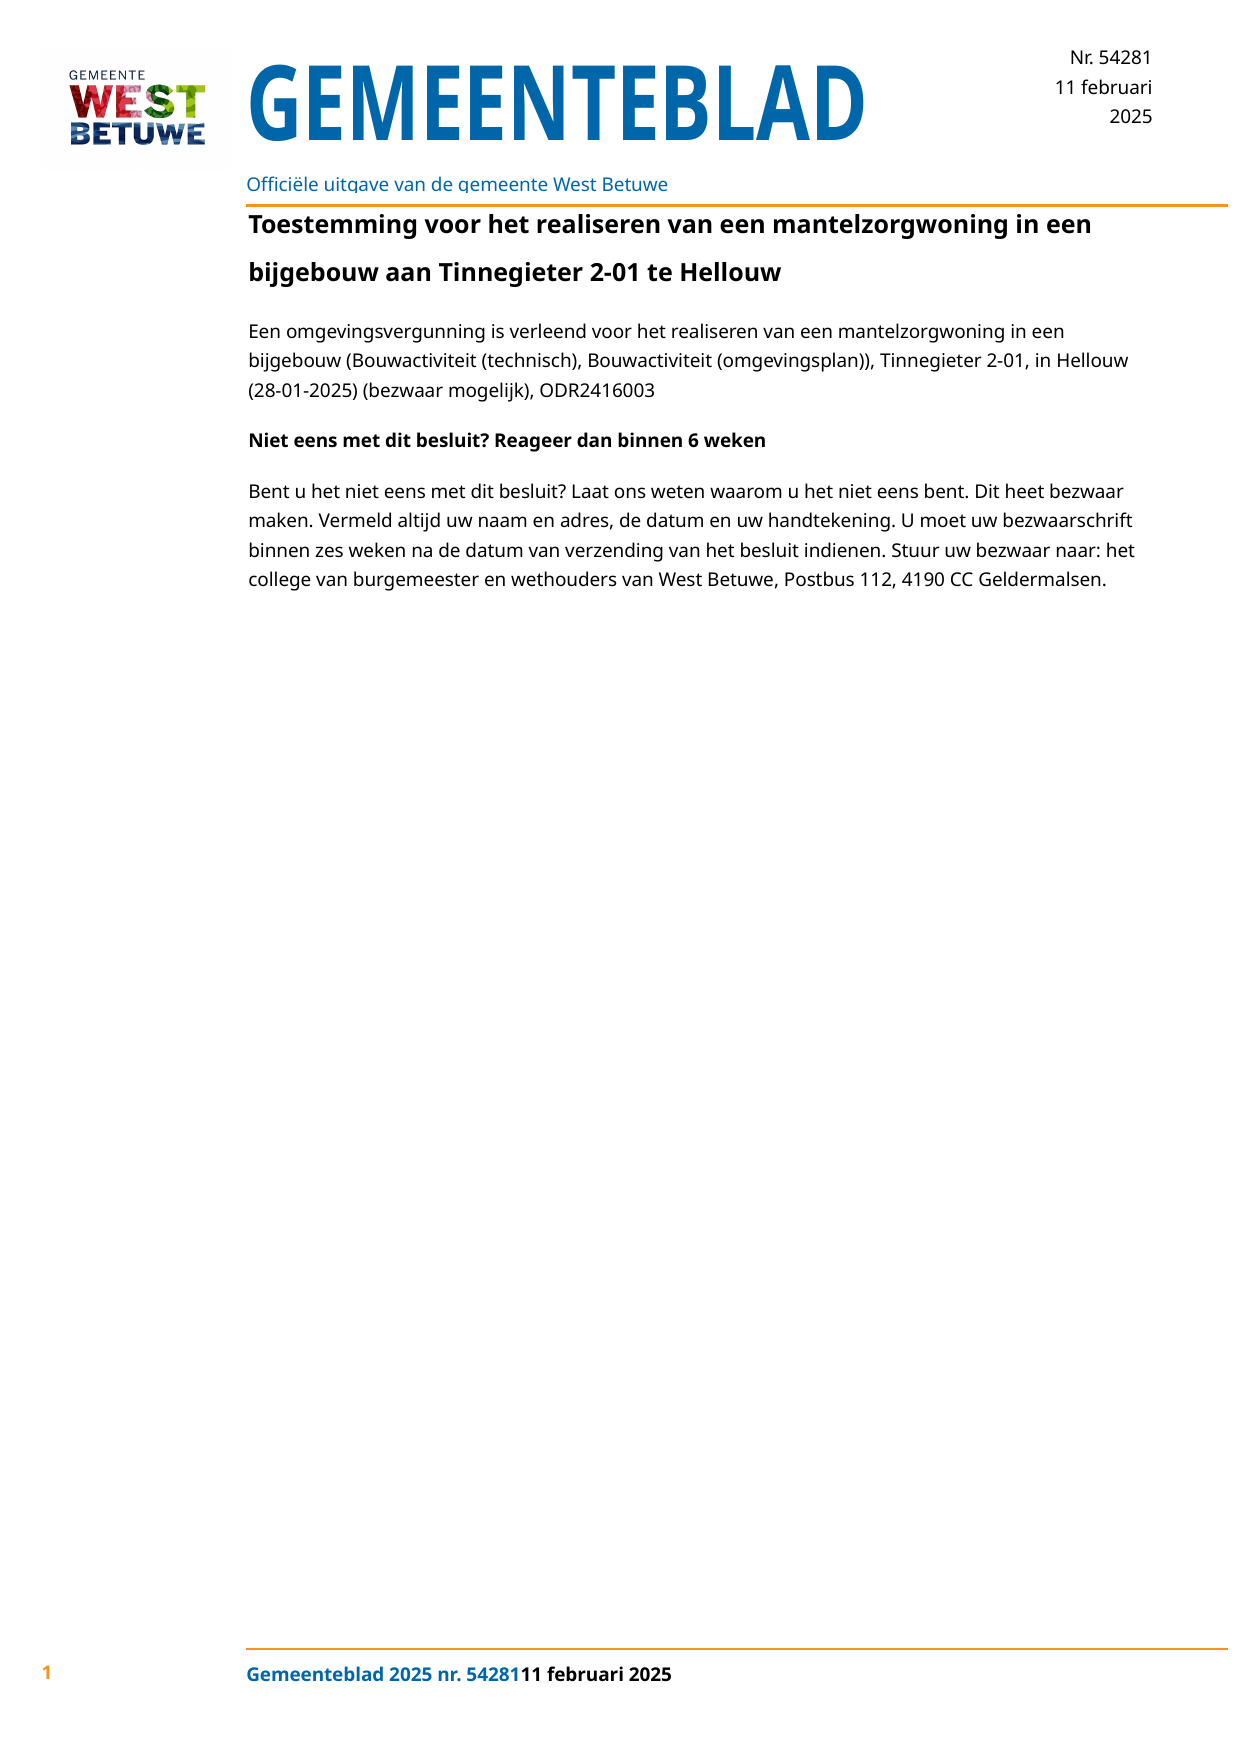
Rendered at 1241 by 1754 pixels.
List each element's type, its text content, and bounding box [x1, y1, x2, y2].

text Een omgevingsvergunning is verleend voor het realiseren van een mantelzorgwoning in een bijgebouw (Bouwactiviteit (technisch), Bouwactiviteit (omgevingsplan)), Tinnegieter 2-01, in Hellouw (28-01-2025) (bezwaar mogelijk), ODR2416003 [248, 318, 1152, 403]
text Bent u het niet eens met dit besluit? Laat ons weten waarom u het niet eens bent. Dit heet bezwaar maken. Vermeld altijd uw naam en adres, de datum en uw handtekening. U moet uw bezwaarschrift binnen zes weken na de datum van verzending van het besluit indienen. Stuur uw bezwaar naar: het college van burgemeester en wethouders van West Betuwe, Postbus 112, 4190 CC Geldermalsen. [248, 478, 1152, 592]
picture [41, 47, 231, 172]
text Toestemming voor het realiseren van een mantelzorgwoning in een bijgebouw aan Tinnegieter 2-01 te Hellouw [248, 207, 1152, 288]
text Niet eens met dit besluit? Reageer dan binnen 6 weken [248, 427, 1152, 453]
